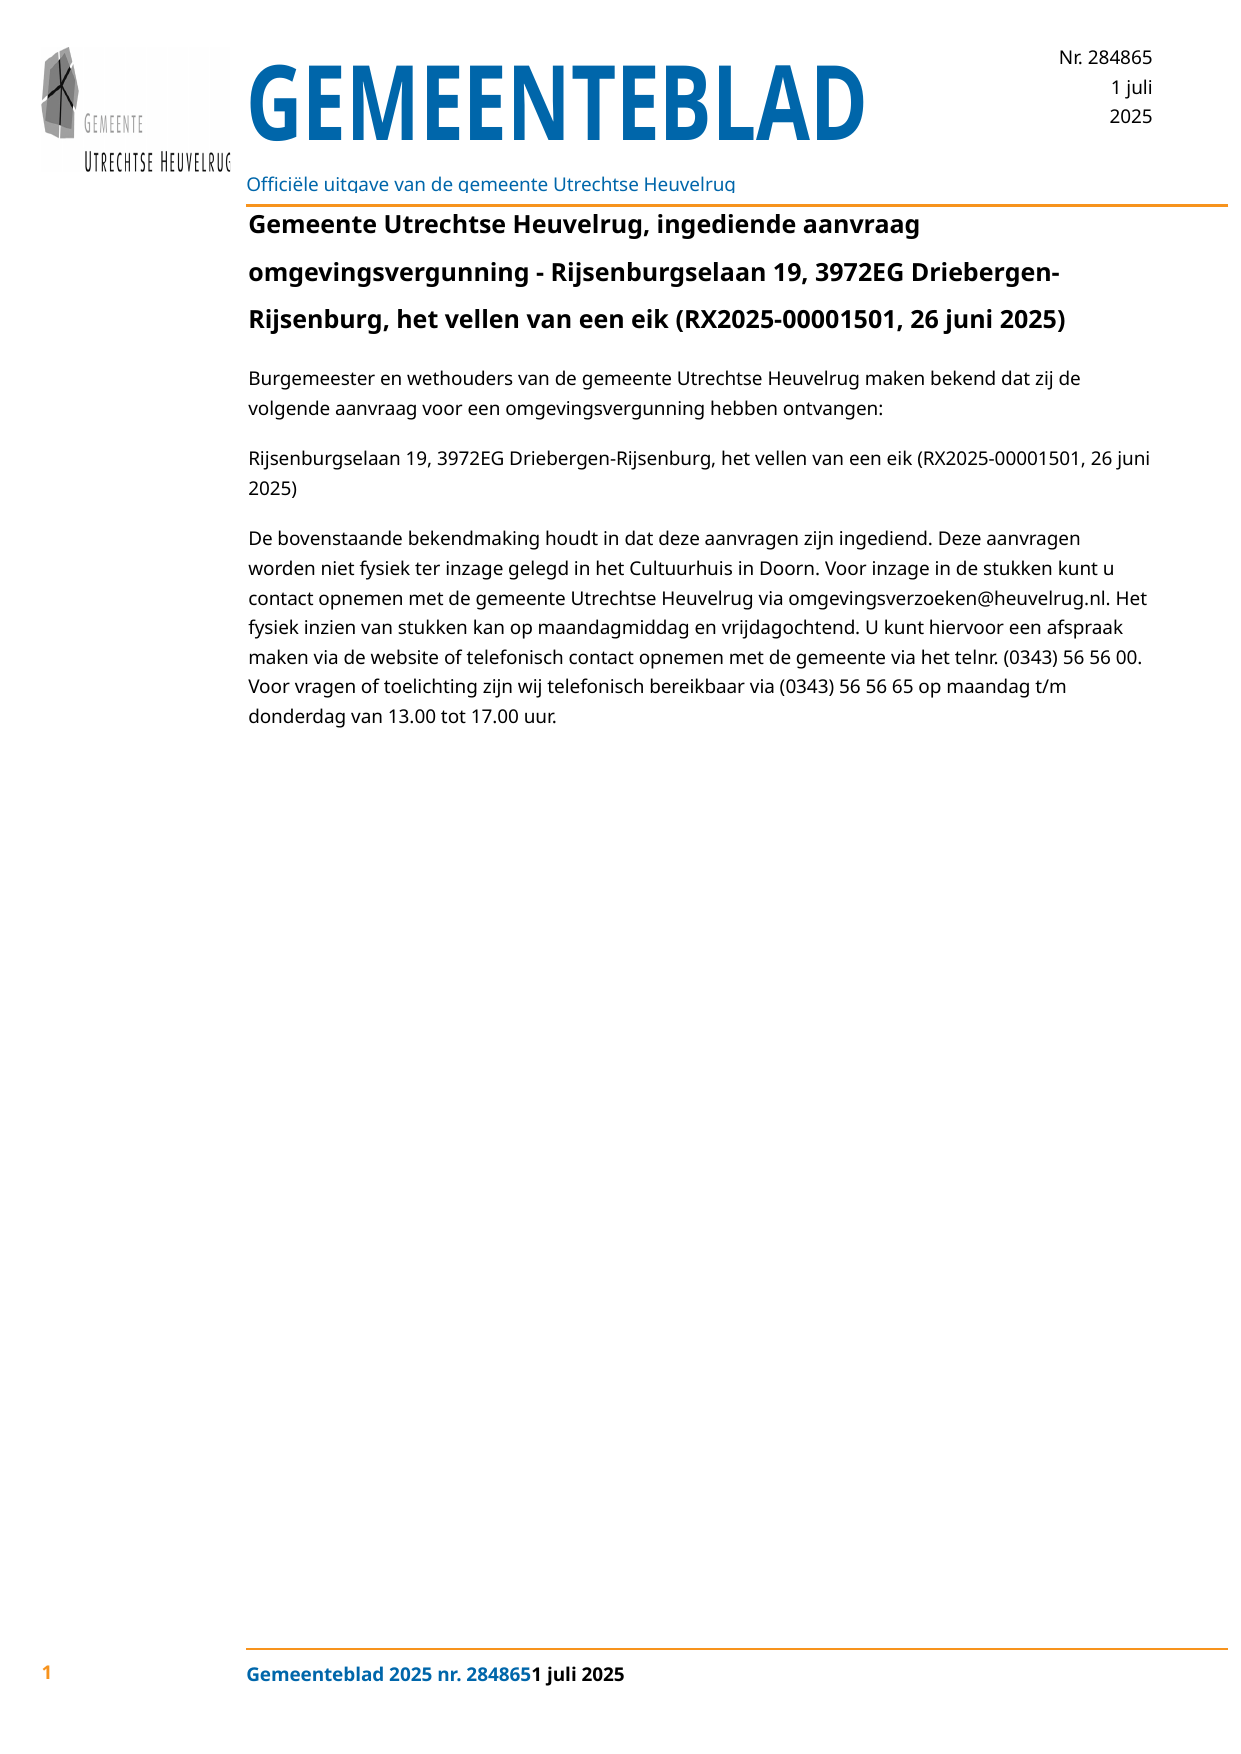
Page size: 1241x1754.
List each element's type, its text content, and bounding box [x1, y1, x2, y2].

picture [41, 47, 231, 172]
text De bovenstaande bekendmaking houdt in dat deze aanvragen zijn ingediend. Deze aanvragen worden niet fysiek ter inzage gelegd in het Cultuurhuis in Doorn. Voor inzage in de stukken kunt u contact opnemen met de gemeente Utrechtse Heuvelrug via omgevingsverzoeken@heuvelrug.nl. Het fysiek inzien van stukken kan op maandagmiddag en vrijdagochtend. U kunt hiervoor een afspraak maken via de website of telefonisch contact opnemen met de gemeente via het telnr. (0343) 56 56 00. Voor vragen of toelichting zijn wij telefonisch bereikbaar via (0343) 56 56 65 op maandag t/m donderdag van 13.00 tot 17.00 uur. [248, 526, 1152, 729]
text Gemeente Utrechtse Heuvelrug, ingediende aanvraag omgevingsvergunning - Rijsenburgselaan 19, 3972EG Driebergen-Rijsenburg, het vellen van een eik (RX2025-00001501, 26 juni 2025) [248, 207, 1152, 336]
text Burgemeester en wethouders van de gemeente Utrechtse Heuvelrug maken bekend dat zij de volgende aanvraag voor een omgevingsvergunning hebben ontvangen: [248, 366, 1152, 421]
text Rijsenburgselaan 19, 3972EG Driebergen-Rijsenburg, het vellen van een eik (RX2025-00001501, 26 juni 2025) [248, 446, 1152, 501]
